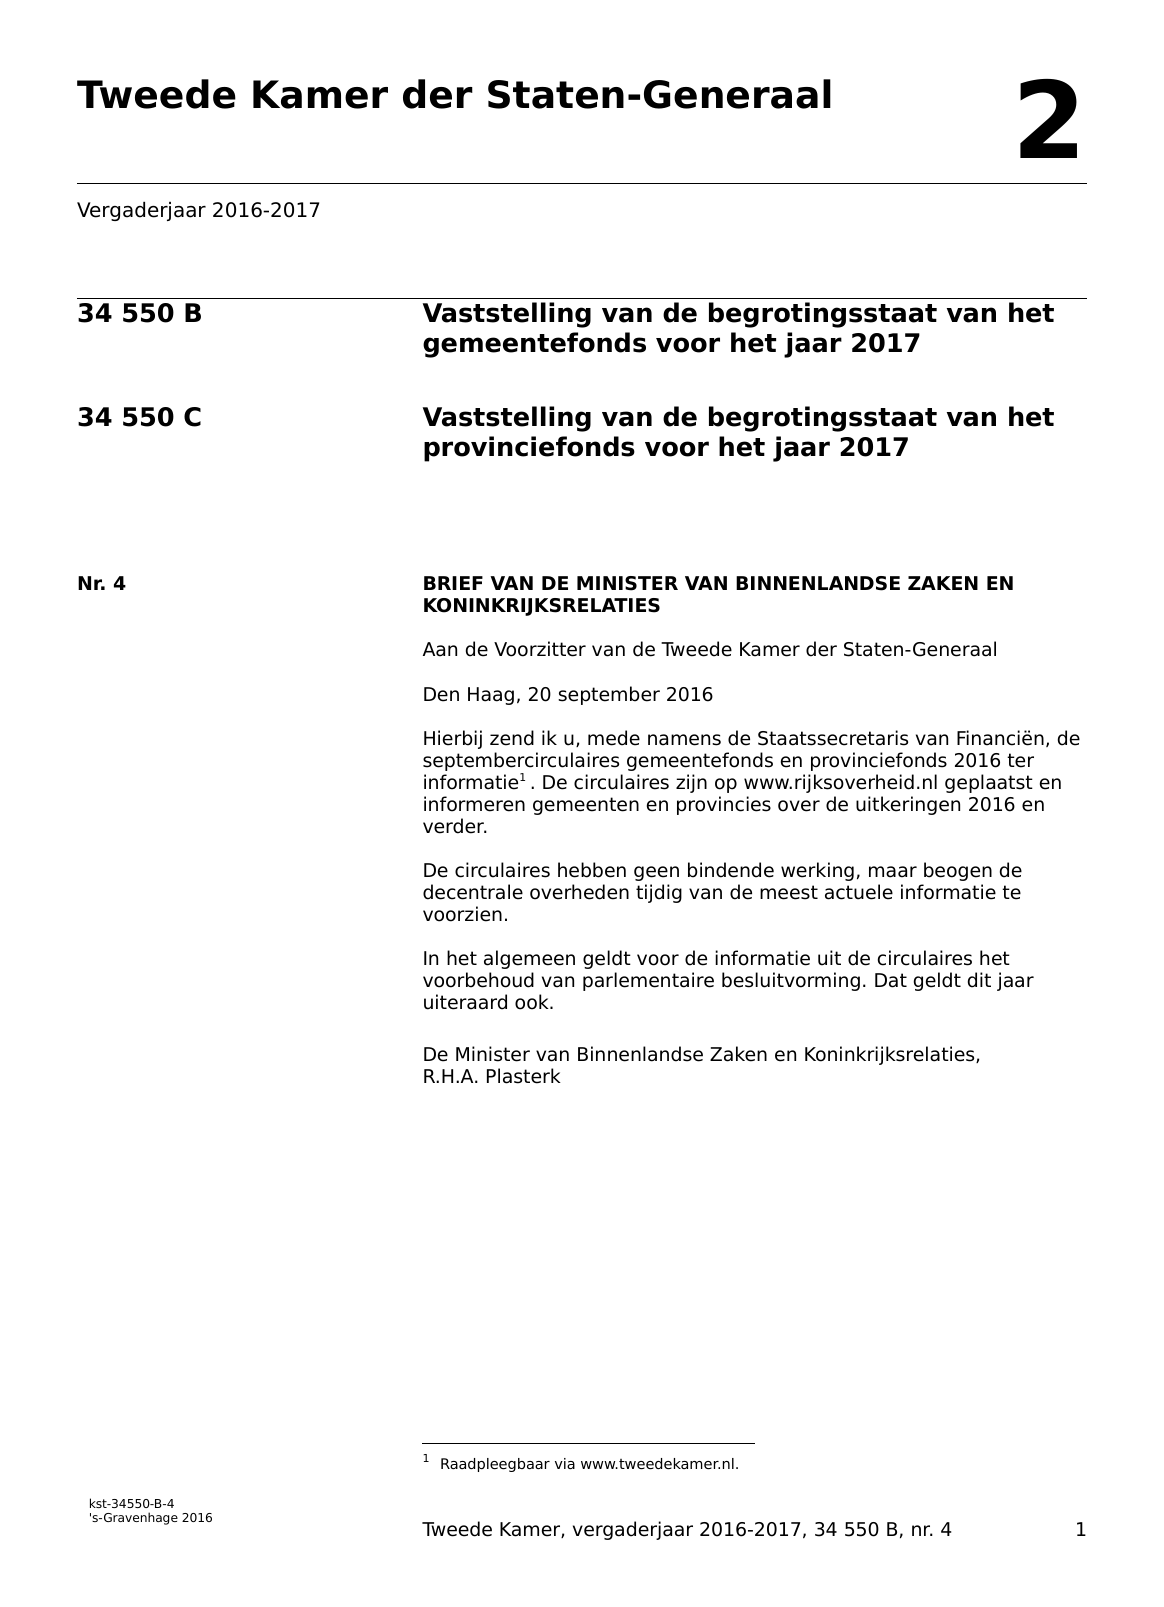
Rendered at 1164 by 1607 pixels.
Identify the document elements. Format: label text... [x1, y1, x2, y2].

text Hierbij zend ik u, mede namens de Staatssecretaris van Financiën, de septembercirculaires gemeentefonds en provinciefonds 2016 ter informatie. De circulaires zijn op www.rijksoverheid.nl geplaatst en informeren gemeenten en provincies over de uitkeringen 2016 en verder. [422, 728, 1087, 837]
subtitle 34 550 B Vaststelling van de begrotingsstaat van het gemeentefonds voor het jaar 2017 [77, 299, 1087, 358]
subtitle 34 550 C Vaststelling van de begrotingsstaat van het provinciefonds voor het jaar 2017 [77, 403, 1087, 462]
text Aan de Voorzitter van de Tweede Kamer der Staten-Generaal [422, 639, 1087, 661]
subtitle Nr. 4 BRIEF VAN DE MINISTER VAN BINNENLANDSE ZAKEN EN KONINKRIJKSRELATIES [77, 573, 1087, 617]
table_cell Vergaderjaar 2016-2017 [77, 184, 1087, 298]
text In het algemeen geldt voor de informatie uit de circulaires het voorbehoud van parlementaire besluitvorming. Dat geldt dit jaar uiteraard ook. [422, 948, 1087, 1014]
table_header Tweede Kamer der Staten-Generaal [77, 59, 886, 183]
text Raadpleegbaar via www.tweedekamer.nl. [422, 1452, 1087, 1474]
table_header 2 [886, 59, 1087, 183]
text De Minister van Binnenlandse Zaken en Koninkrijksrelaties, R.H.A. Plasterk [422, 1044, 1087, 1088]
text kst-34550-B-4 [88, 1497, 323, 1511]
text De circulaires hebben geen bindende werking, maar beogen de decentrale overheden tijdig van de meest actuele informatie te voorzien. [422, 860, 1087, 926]
text Den Haag, 20 september 2016 [422, 683, 1087, 705]
text 's-Gravenhage 2016 [88, 1511, 323, 1525]
